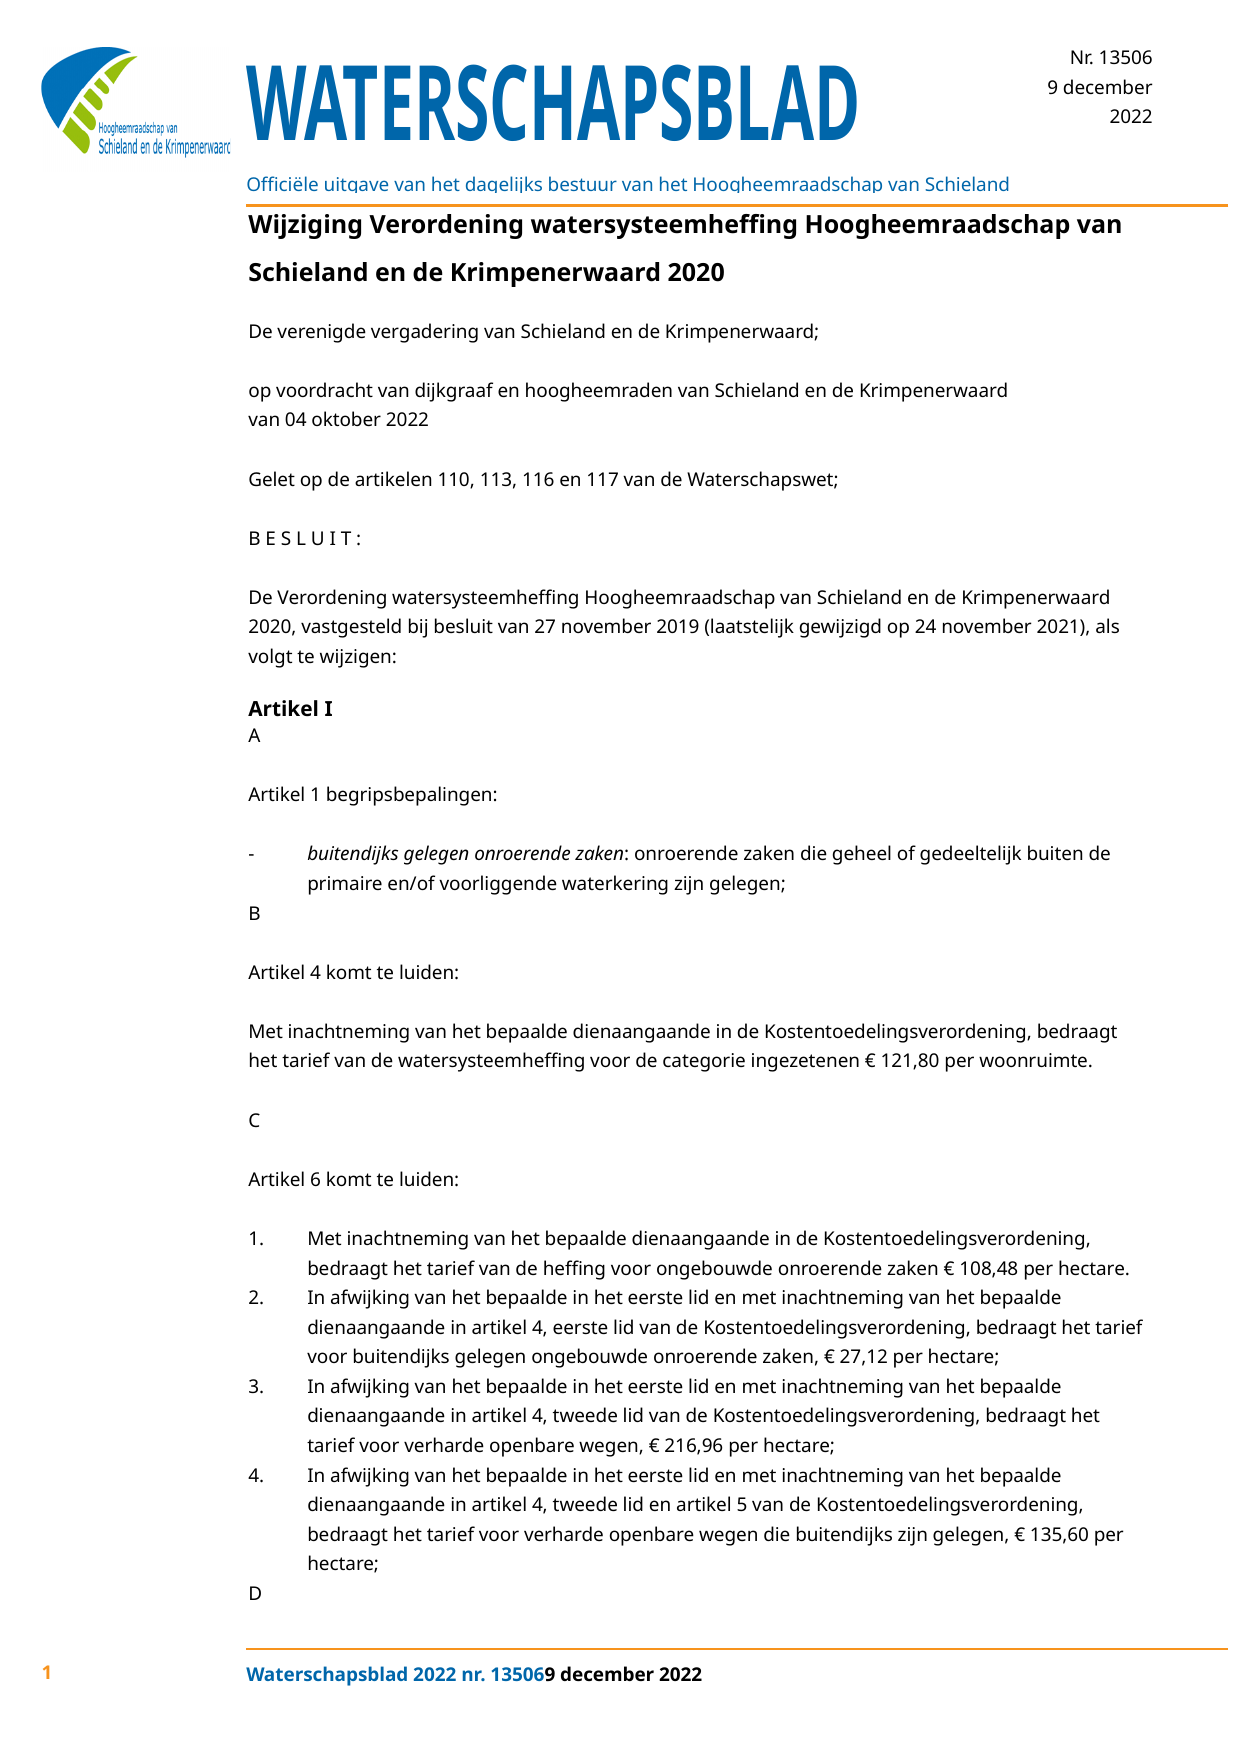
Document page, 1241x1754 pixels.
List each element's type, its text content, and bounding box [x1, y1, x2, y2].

text op voordracht van dijkgraaf en hoogheemraden van Schieland en de Krimpenerwaard [248, 377, 1152, 403]
text van 04 oktober 2022 [248, 407, 1152, 432]
text De verenigde vergadering van Schieland en de Krimpenerwaard; [248, 318, 1152, 344]
text Artikel 6 komt te luiden: [248, 1166, 1152, 1192]
text D [248, 1580, 1152, 1606]
text Wijziging Verordening watersysteemheffing Hoogheemraadschap van Schieland en de Krimpenerwaard 2020 [248, 207, 1152, 288]
list In afwijking van het bepaalde in het eerste lid en met inachtneming van het bepaalde dienaangaande in artikel 4, tweede lid en artikel 5 van de Kostentoedelingsverordening, bedraagt het tarief voor verharde openbare wegen die buitendijks zijn gelegen, € 135,60 per hectare; [248, 1462, 1152, 1576]
text B E S L U I T : [248, 525, 1152, 551]
list In afwijking van het bepaalde in het eerste lid en met inachtneming van het bepaalde dienaangaande in artikel 4, tweede lid van de Kostentoedelingsverordening, bedraagt het tarief voor verharde openbare wegen, € 216,96 per hectare; [248, 1373, 1152, 1458]
text B [248, 900, 1152, 925]
list In afwijking van het bepaalde in het eerste lid en met inachtneming van het bepaalde dienaangaande in artikel 4, eerste lid van de Kostentoedelingsverordening, bedraagt het tarief voor buitendijks gelegen ongebouwde onroerende zaken, € 27,12 per hectare; [248, 1284, 1152, 1369]
text Gelet op de artikelen 110, 113, 116 en 117 van de Waterschapswet; [248, 466, 1152, 492]
text Met inachtneming van het bepaalde dienaangaande in de Kostentoedelingsverordening, bedraagt het tarief van de watersysteemheffing voor de categorie ingezetenen € 121,80 per woonruimte. [248, 1018, 1152, 1073]
text De Verordening watersysteemheffing Hoogheemraadschap van Schieland en de Krimpenerwaard 2020, vastgesteld bij besluit van 27 november 2019 (laatstelijk gewijzigd op 24 november 2021), als volgt te wijzigen: [248, 584, 1152, 669]
text C [248, 1107, 1152, 1132]
text Artikel I [248, 694, 1152, 722]
text Artikel 1 begripsbepalingen: [248, 781, 1152, 807]
text A [248, 722, 1152, 748]
list buitendijks gelegen onroerende zaken: onroerende zaken die geheel of gedeeltelijk buiten de primaire en/of voorliggende waterkering zijn gelegen; [248, 841, 1152, 896]
picture [41, 47, 231, 172]
text Artikel 4 komt te luiden: [248, 959, 1152, 984]
list Met inachtneming van het bepaalde dienaangaande in de Kostentoedelingsverordening, bedraagt het tarief van de heffing voor ongebouwde onroerende zaken € 108,48 per hectare. [248, 1225, 1152, 1280]
